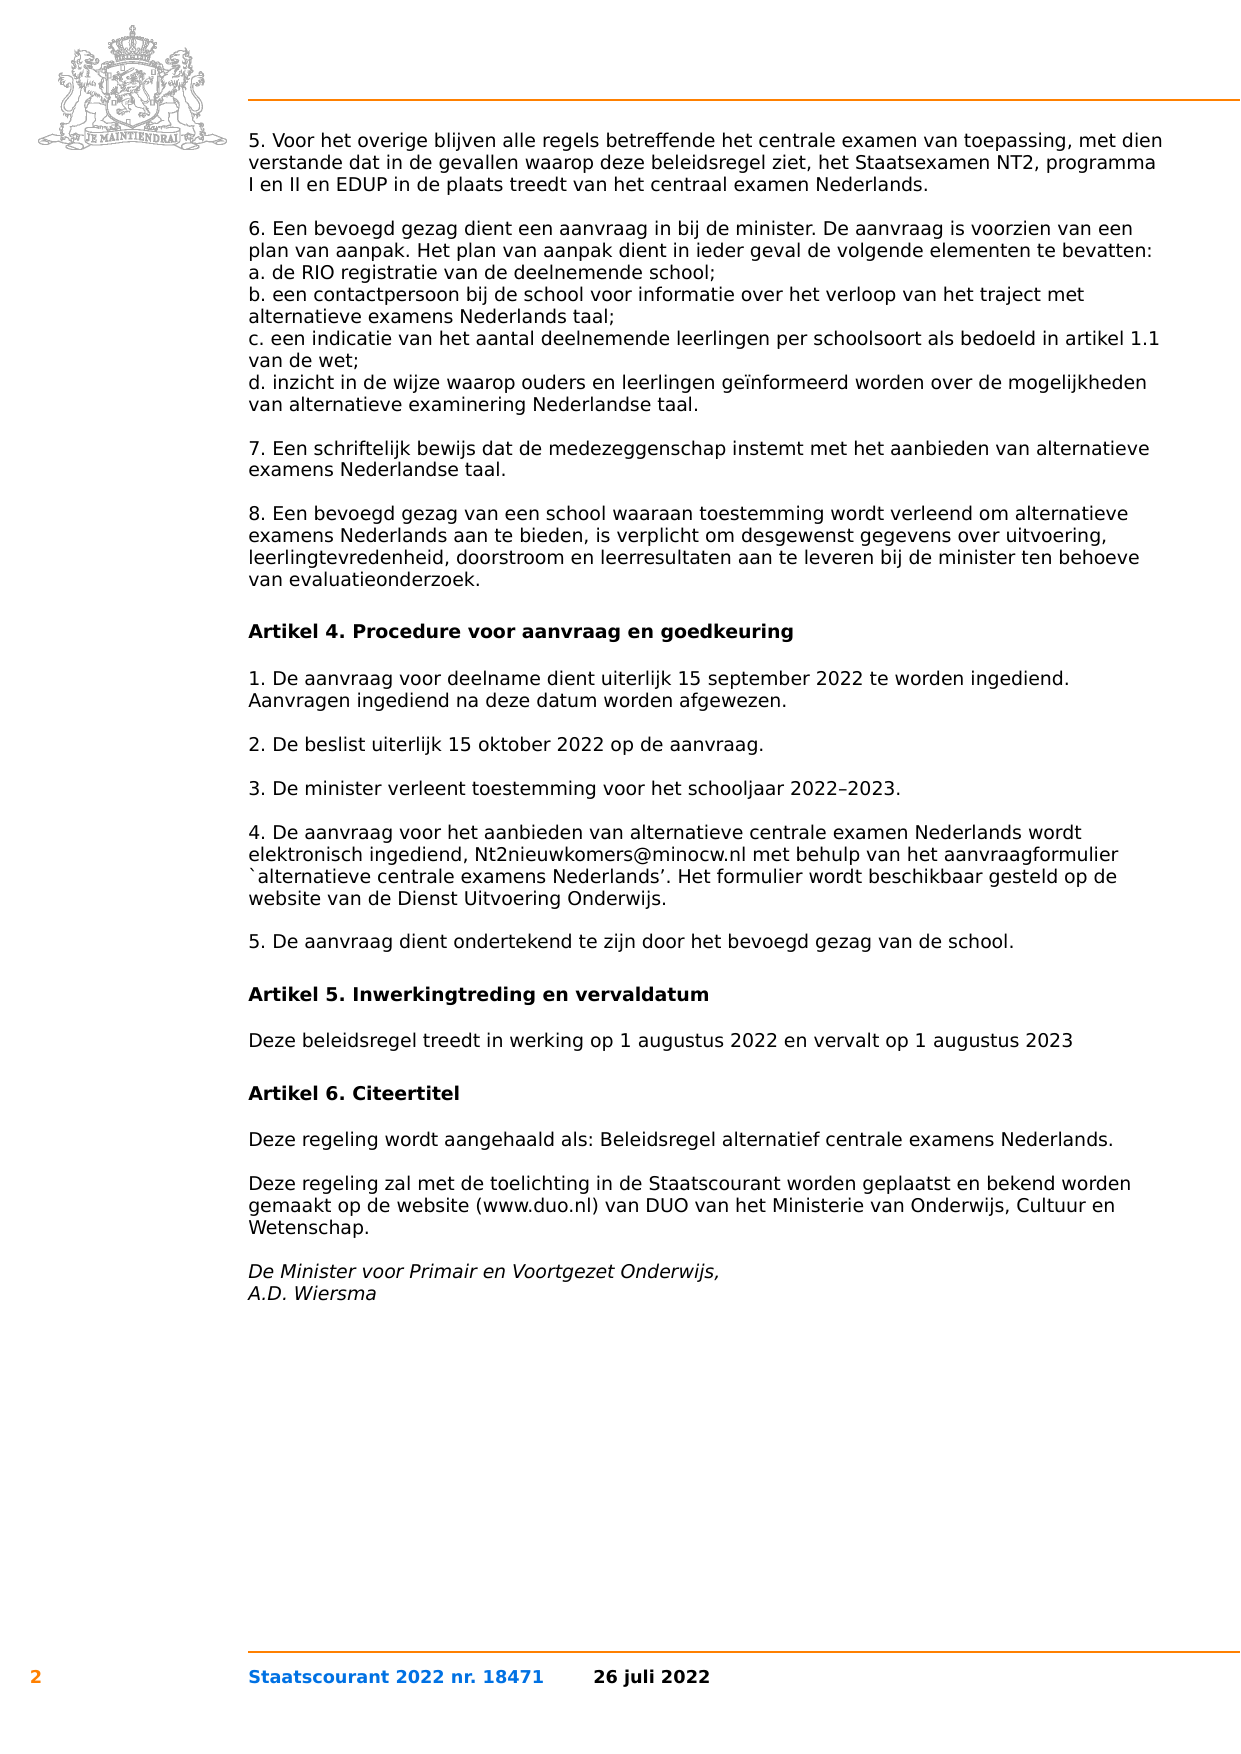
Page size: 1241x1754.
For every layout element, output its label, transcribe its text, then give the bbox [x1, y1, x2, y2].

text 7. Een schriftelijk bewijs dat de medezeggenschap instemt met het aanbieden van alternatieve examens Nederlandse taal. [248, 437, 1163, 481]
text 5. De aanvraag dient ondertekend te zijn door het bevoegd gezag van de school. [248, 931, 1163, 953]
text Deze regeling wordt aangehaald als: Beleidsregel alternatief centrale examens Nederlands. [248, 1129, 1163, 1151]
text 6. Een bevoegd gezag dient een aanvraag in bij de minister. De aanvraag is voorzien van een plan van aanpak. Het plan van aanpak dient in ieder geval de volgende elementen te bevatten: [248, 218, 1163, 262]
text d. inzicht in de wijze waarop ouders en leerlingen geïnformeerd worden over de mogelijkheden van alternatieve examinering Nederlandse taal. [248, 372, 1163, 416]
text 8. Een bevoegd gezag van een school waaraan toestemming wordt verleend om alternatieve examens Nederlands aan te bieden, is verplicht om desgewenst gegevens over uitvoering, leerlingtevredenheid, doorstroom en leerresultaten aan te leveren bij de minister ten behoeve van evaluatieonderzoek. [248, 503, 1163, 591]
subtitle Artikel 6. Citeertitel [248, 1082, 1163, 1104]
text Deze beleidsregel treedt in werking op 1 augustus 2022 en vervalt op 1 augustus 2023 [248, 1030, 1163, 1052]
text 1. De aanvraag voor deelname dient uiterlijk 15 september 2022 te worden ingediend. Aanvragen ingediend na deze datum worden afgewezen. [248, 668, 1163, 712]
text 2. De beslist uiterlijk 15 oktober 2022 op de aanvraag. [248, 734, 1163, 756]
text 4. De aanvraag voor het aanbieden van alternatieve centrale examen Nederlands wordt elektronisch ingediend, Nt2nieuwkomers@minocw.nl met behulp van het aanvraagformulier `alternatieve centrale examens Nederlands’. Het formulier wordt beschikbaar gesteld op de website van de Dienst Uitvoering Onderwijs. [248, 822, 1163, 909]
text a. de RIO registratie van de deelnemende school; [248, 262, 1163, 284]
text 3. De minister verleent toestemming voor het schooljaar 2022–2023. [248, 778, 1163, 800]
text b. een contactpersoon bij de school voor informatie over het verloop van het traject met alternatieve examens Nederlands taal; [248, 284, 1163, 328]
subtitle Artikel 5. Inwerkingtreding en vervaldatum [248, 983, 1163, 1005]
text De Minister voor Primair en Voortgezet Onderwijs, A.D. Wiersma [248, 1261, 1163, 1305]
picture [38, 25, 227, 150]
subtitle Artikel 4. Procedure voor aanvraag en goedkeuring [248, 621, 1163, 643]
text Deze regeling zal met de toelichting in de Staatscourant worden geplaatst en bekend worden gemaakt op de website (www.duo.nl) van DUO van het Ministerie van Onderwijs, Cultuur en Wetenschap. [248, 1173, 1163, 1239]
text c. een indicatie van het aantal deelnemende leerlingen per schoolsoort als bedoeld in artikel 1.1 van de wet; [248, 328, 1163, 372]
text 5. Voor het overige blijven alle regels betreffende het centrale examen van toepassing, met dien verstande dat in de gevallen waarop deze beleidsregel ziet, het Staatsexamen NT2, programma I en II en EDUP in de plaats treedt van het centraal examen Nederlands. [248, 130, 1163, 196]
